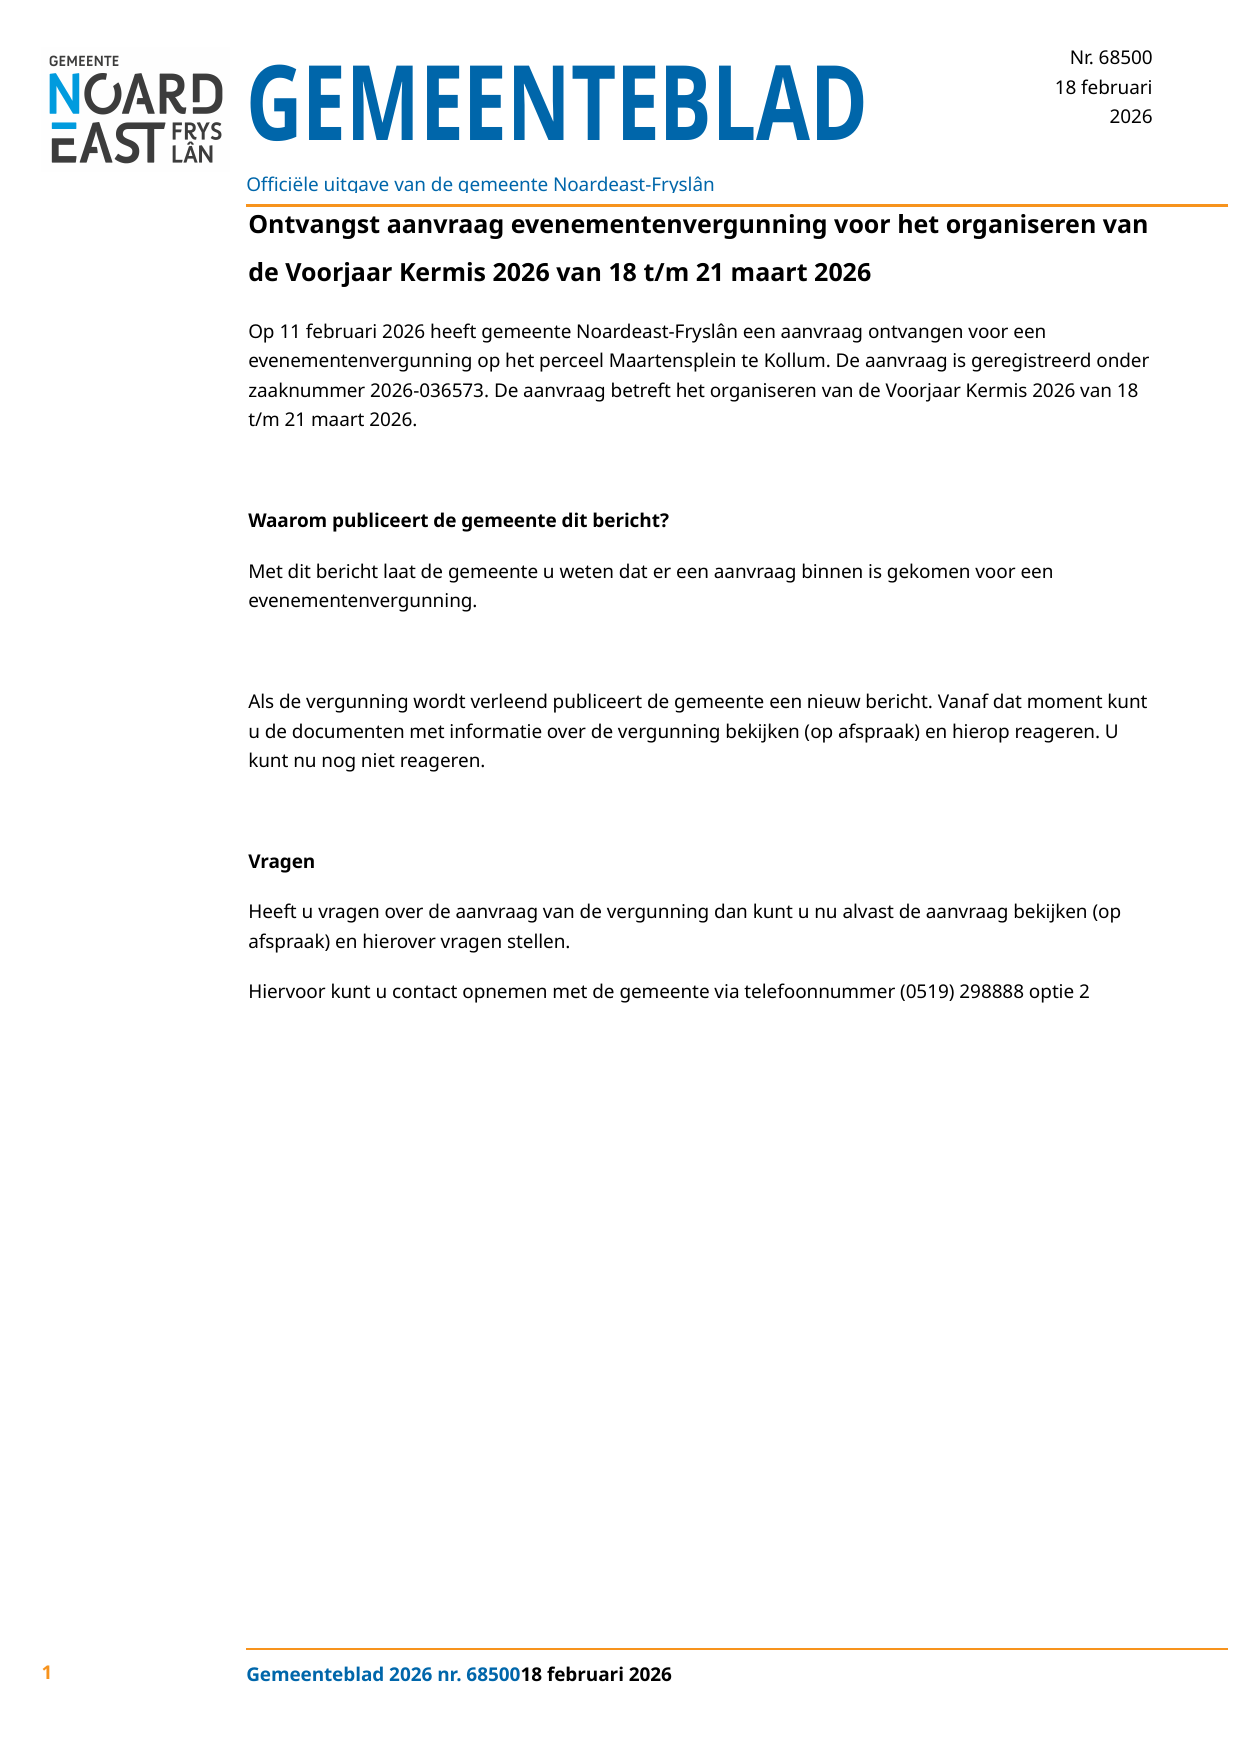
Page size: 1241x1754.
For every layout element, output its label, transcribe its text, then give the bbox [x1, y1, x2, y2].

text Hiervoor kunt u contact opnemen met de gemeente via telefoonnummer (0519) 298888 optie 2 [248, 979, 1152, 1004]
text Op 11 februari 2026 heeft gemeente Noardeast-Fryslân een aanvraag ontvangen voor een evenementenvergunning op het perceel Maartensplein te Kollum. De aanvraag is geregistreerd onder zaaknummer 2026-036573. De aanvraag betreft het organiseren van de Voorjaar Kermis 2026 van 18 t/m 21 maart 2026. [248, 318, 1152, 432]
picture [41, 47, 231, 172]
text Met dit bericht laat de gemeente u weten dat er een aanvraag binnen is gekomen voor een evenementenvergunning. [248, 558, 1152, 613]
text Heeft u vragen over de aanvraag van de vergunning dan kunt u nu alvast de aanvraag bekijken (op afspraak) en hierover vragen stellen. [248, 899, 1152, 954]
text Ontvangst aanvraag evenementenvergunning voor het organiseren van de Voorjaar Kermis 2026 van 18 t/m 21 maart 2026 [248, 207, 1152, 288]
text Waarom publiceert de gemeente dit bericht? [248, 507, 1152, 533]
text Vragen [248, 848, 1152, 874]
text Als de vergunning wordt verleend publiceert de gemeente een nieuw bericht. Vanaf dat moment kunt u de documenten met informatie over de vergunning bekijken (op afspraak) en hierop reageren. U kunt nu nog niet reageren. [248, 688, 1152, 773]
